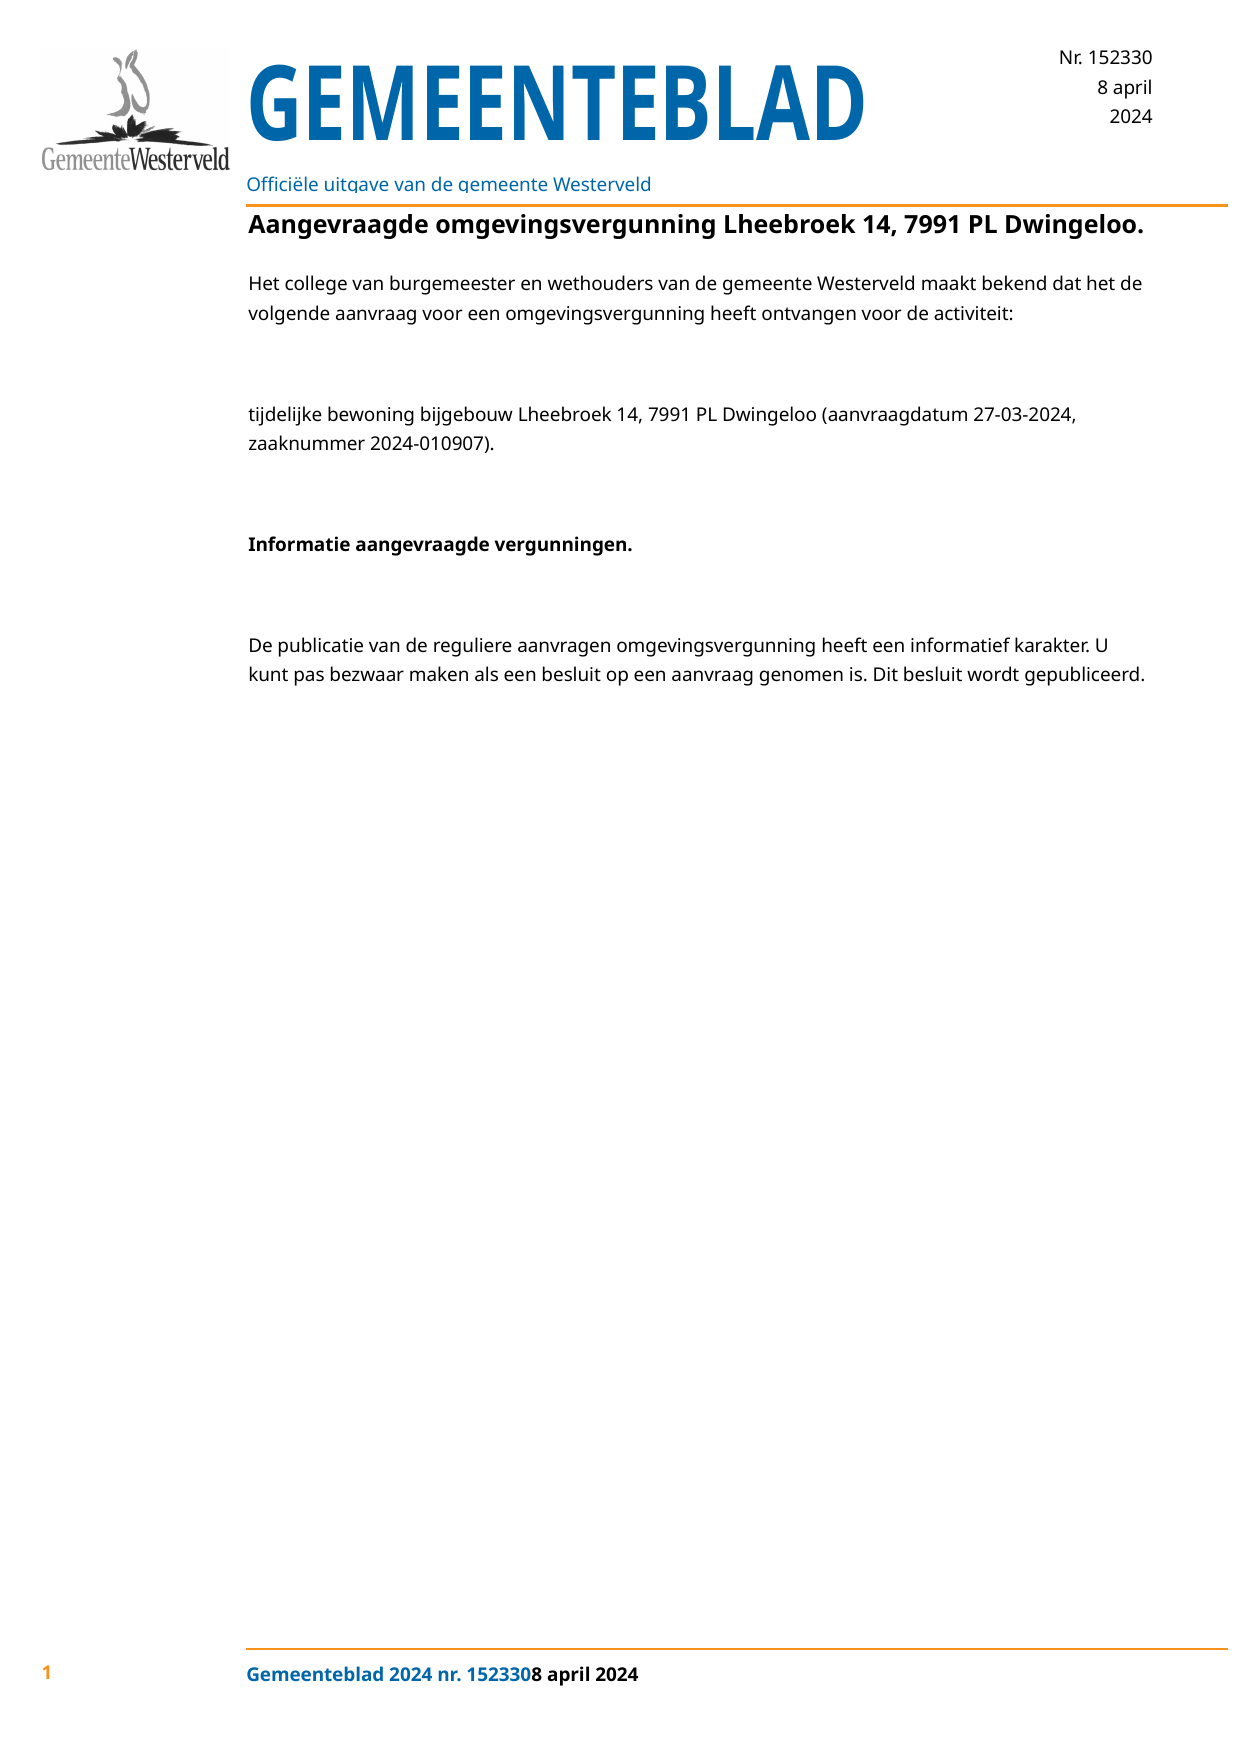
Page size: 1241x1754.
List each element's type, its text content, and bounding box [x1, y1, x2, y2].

text De publicatie van de reguliere aanvragen omgevingsvergunning heeft een informatief karakter. U kunt pas bezwaar maken als een besluit op een aanvraag genomen is. Dit besluit wordt gepubliceerd. [248, 632, 1152, 687]
text Het college van burgemeester en wethouders van de gemeente Westerveld maakt bekend dat het de volgende aanvraag voor een omgevingsvergunning heeft ontvangen voor de activiteit: [248, 270, 1152, 326]
text Aangevraagde omgevingsvergunning Lheebroek 14, 7991 PL Dwingeloo. [248, 207, 1152, 241]
picture [41, 47, 231, 172]
text Informatie aangevraagde vergunningen. [248, 531, 1152, 557]
text tijdelijke bewoning bijgebouw Lheebroek 14, 7991 PL Dwingeloo (aanvraagdatum 27-03-2024, zaaknummer 2024-010907). [248, 401, 1152, 456]
